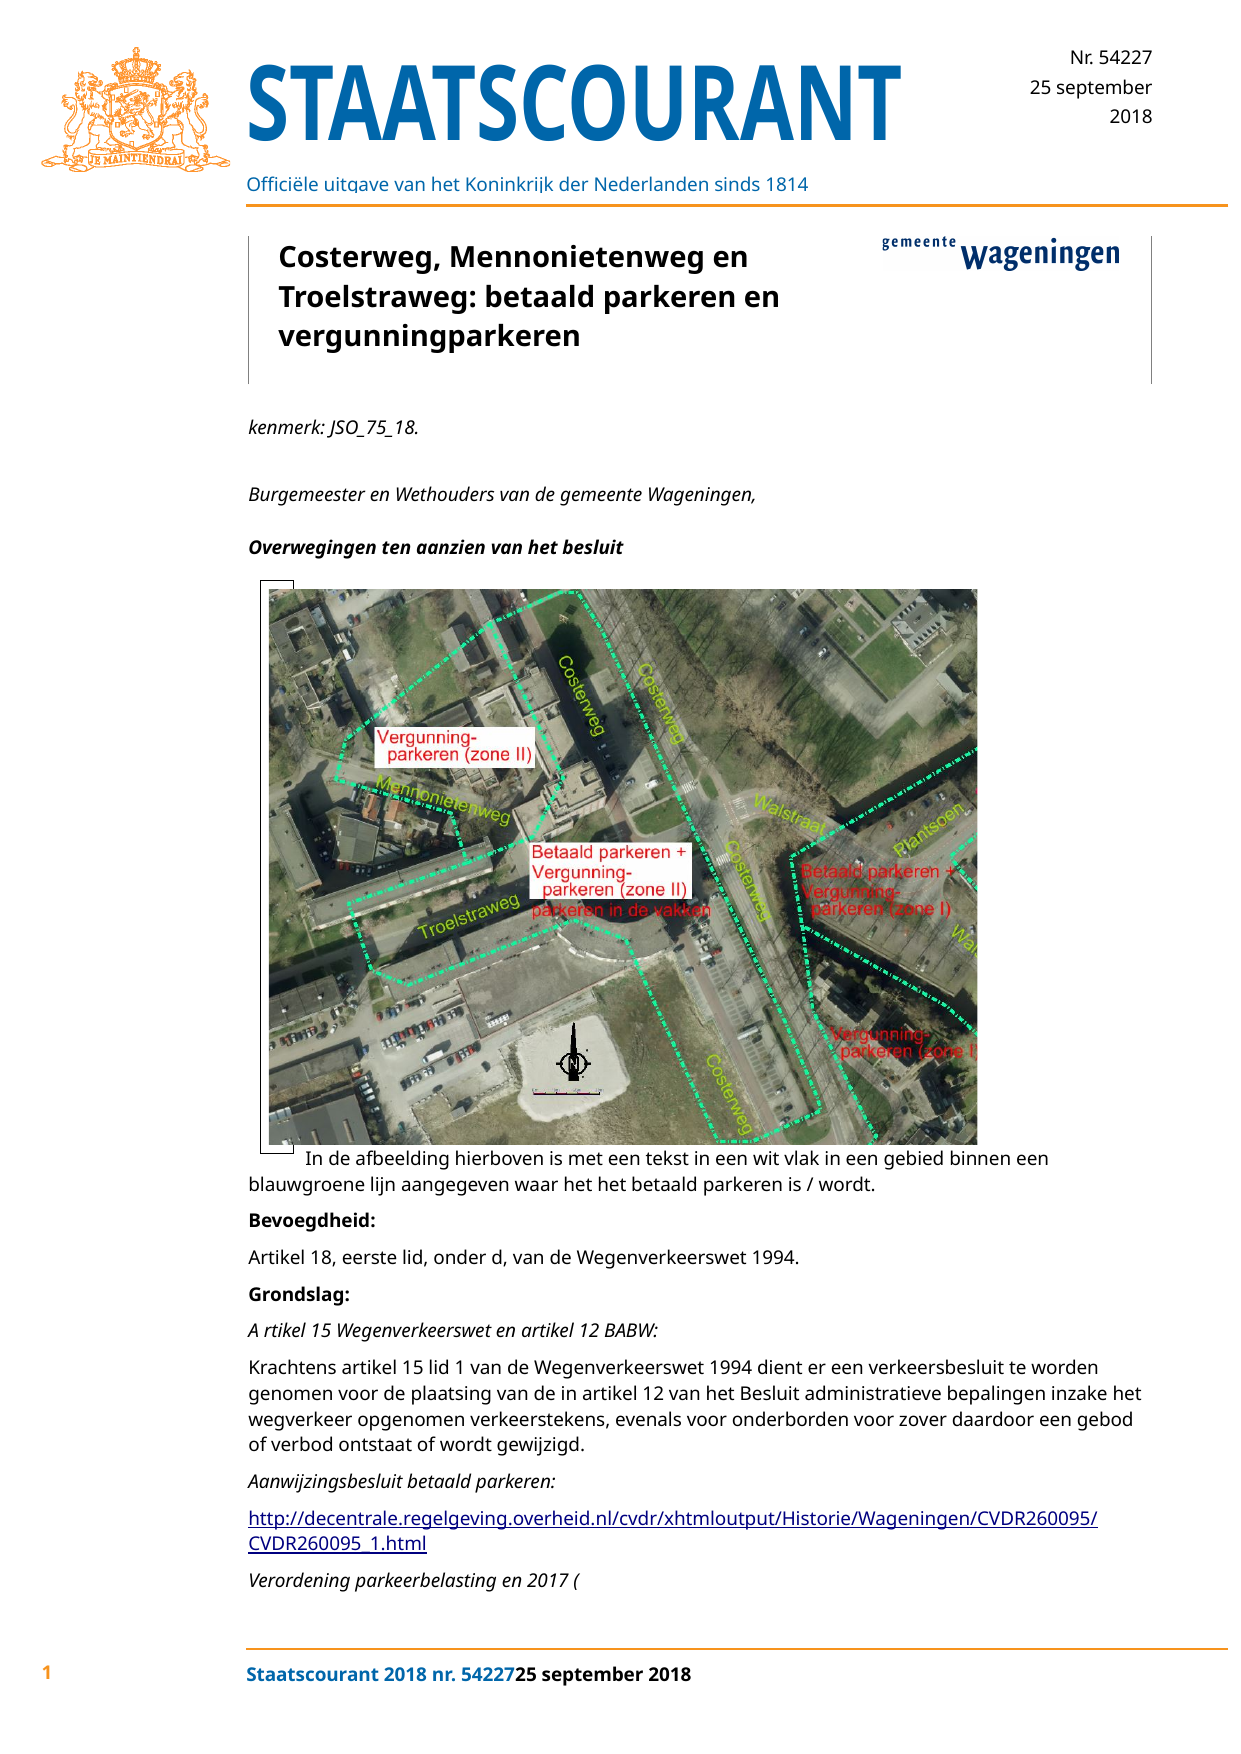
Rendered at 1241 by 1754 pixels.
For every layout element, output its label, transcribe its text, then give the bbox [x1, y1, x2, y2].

picture [41, 47, 231, 172]
picture [268, 589, 978, 1145]
picture [882, 236, 1119, 271]
text Burgemeester en Wethouders van de gemeente Wageningen, [248, 482, 1152, 507]
text kenmerk: JSO_75_18. [248, 414, 1152, 440]
text Bevoegdheid: [248, 1208, 1152, 1233]
text Artikel 18, eerste lid, onder d, van de Wegenverkeerswet 1994. [248, 1244, 1152, 1270]
text Aanwijzingsbesluit betaald parkeren: [248, 1468, 1152, 1494]
text In de afbeelding hierboven is met een tekst in een wit vlak in een gebied binnen een blauwgroene lijn aangegeven waar het het betaald parkeren is / wordt. [248, 568, 1152, 1197]
text http://decentrale.regelgeving.overheid.nl/cvdr/xhtmloutput/Historie/Wageningen/CVDR260095/CVDR260095_1.html [248, 1505, 1152, 1556]
table_header [850, 236, 1151, 384]
table_header Costerweg, Mennonietenweg en Troelstraweg: betaald parkeren en vergunningparkeren [249, 236, 850, 384]
text Grondslag: [248, 1281, 1152, 1307]
text Krachtens artikel 15 lid 1 van de Wegenverkeerswet 1994 dient er een verkeersbesluit te worden genomen voor de plaatsing van de in artikel 12 van het Besluit administratieve bepalingen inzake het wegverkeer opgenomen verkeerstekens, evenals voor onderborden voor zover daardoor een gebod of verbod ontstaat of wordt gewijzigd. [248, 1354, 1152, 1457]
text Verordening parkeerbelasting en 2017 ( [248, 1567, 1152, 1593]
text A rtikel 15 Wegenverkeerswet en artikel 12 BABW: [248, 1318, 1152, 1343]
text Overwegingen ten aanzien van het besluit [248, 534, 1152, 560]
